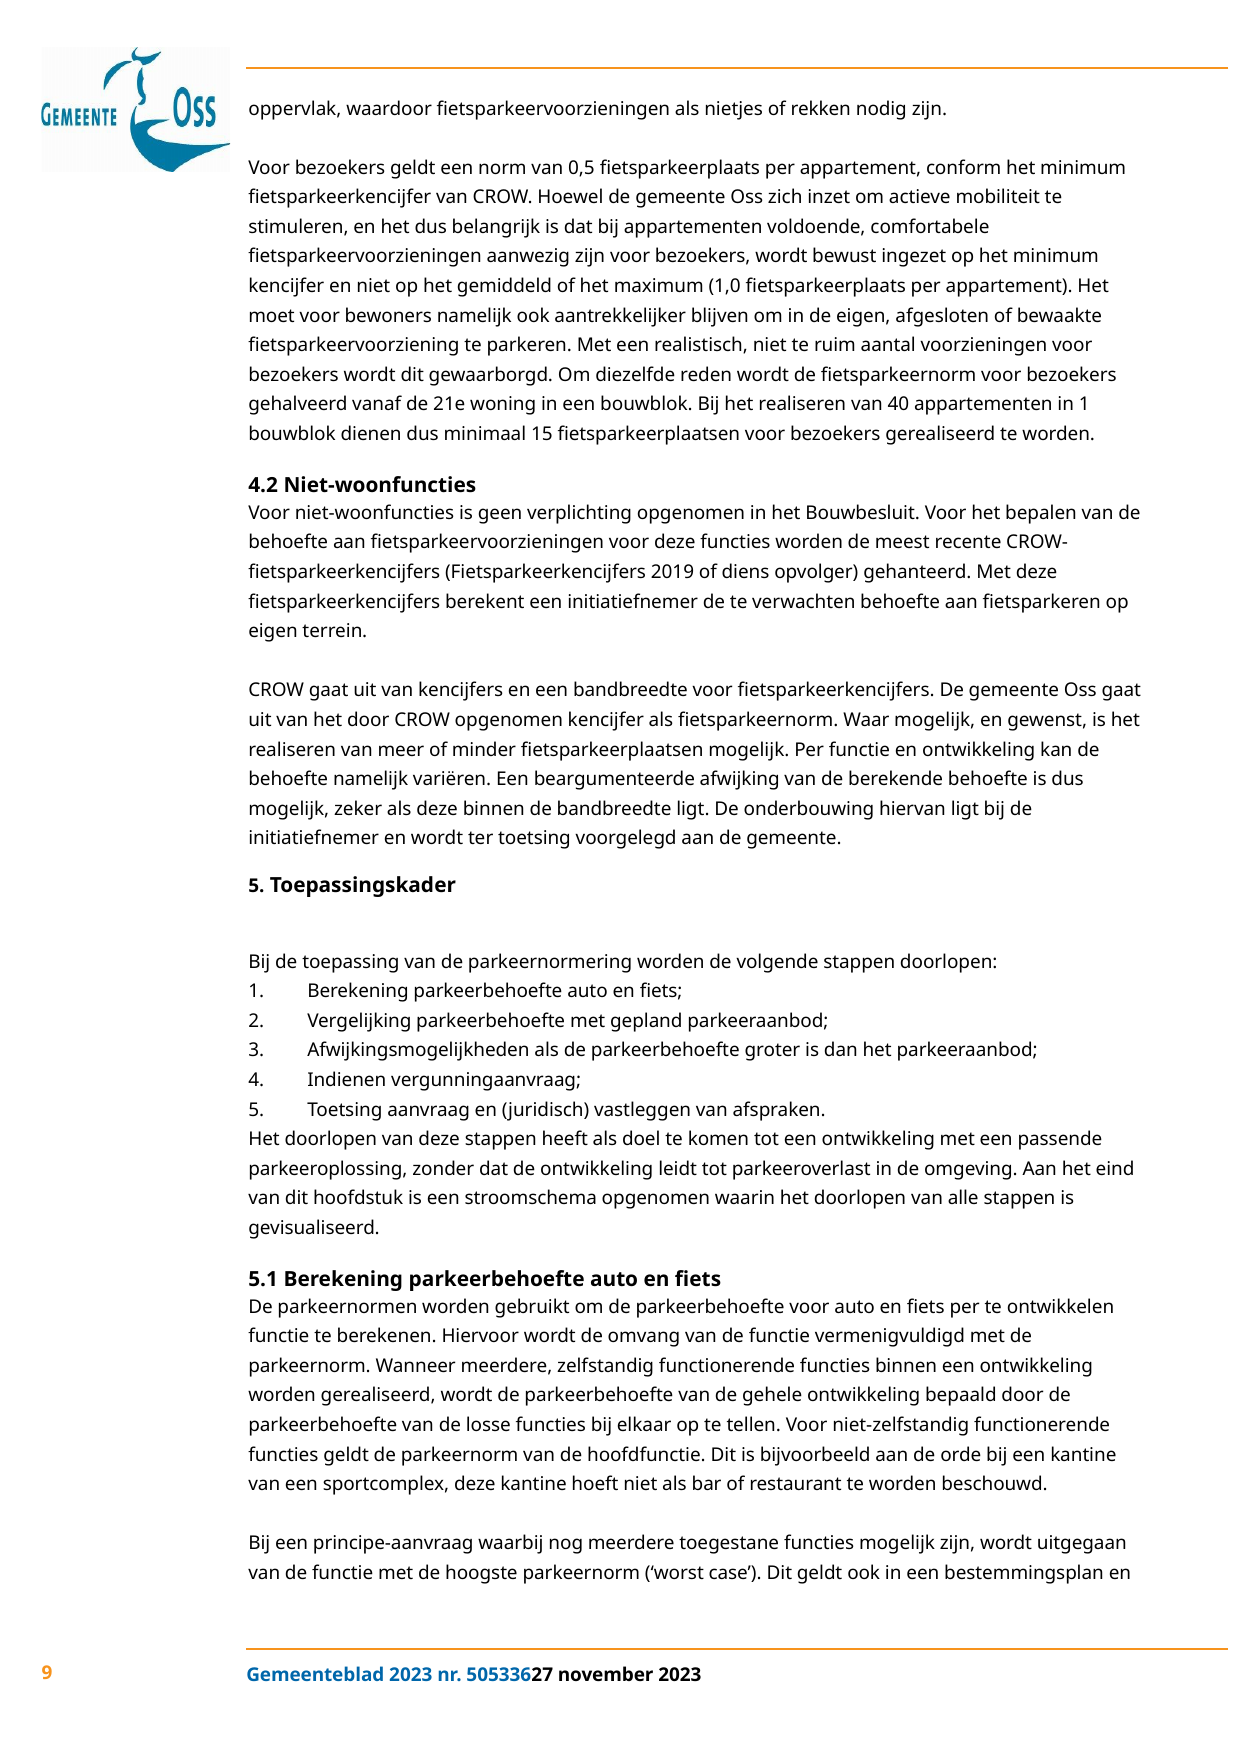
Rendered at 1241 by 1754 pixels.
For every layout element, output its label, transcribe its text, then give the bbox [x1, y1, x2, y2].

text Voor niet-woonfuncties is geen verplichting opgenomen in het Bouwbesluit. Voor het bepalen van de behoefte aan fietsparkeervoorzieningen voor deze functies worden de meest recente CROW-fietsparkeerkencijfers (Fietsparkeerkencijfers 2019 of diens opvolger) gehanteerd. Met deze fietsparkeerkencijfers berekent een initiatiefnemer de te verwachten behoefte aan fietsparkeren op eigen terrein. [248, 499, 1152, 643]
text De parkeernormen worden gebruikt om de parkeerbehoefte voor auto en fiets per te ontwikkelen functie te berekenen. Hiervoor wordt de omvang van de functie vermenigvuldigd met de parkeernorm. Wanneer meerdere, zelfstandig functionerende functies binnen een ontwikkeling worden gerealiseerd, wordt de parkeerbehoefte van de gehele ontwikkeling bepaald door de parkeerbehoefte van de losse functies bij elkaar op te tellen. Voor niet-zelfstandig functionerende functies geldt de parkeernorm van de hoofdfunctie. Dit is bijvoorbeeld aan de orde bij een kantine van een sportcomplex, deze kantine hoeft niet als bar of restaurant te worden beschouwd. [248, 1293, 1152, 1496]
text Voor bezoekers geldt een norm van 0,5 fietsparkeerplaats per appartement, conform het minimum fietsparkeerkencijfer van CROW. Hoewel de gemeente Oss zich inzet om actieve mobiliteit te stimuleren, en het dus belangrijk is dat bij appartementen voldoende, comfortabele fietsparkeervoorzieningen aanwezig zijn voor bezoekers, wordt bewust ingezet op het minimum kencijfer en niet op het gemiddeld of het maximum (1,0 fietsparkeerplaats per appartement). Het moet voor bewoners namelijk ook aantrekkelijker blijven om in de eigen, afgesloten of bewaakte fietsparkeervoorziening te parkeren. Met een realistisch, niet te ruim aantal voorzieningen voor bezoekers wordt dit gewaarborgd. Om diezelfde reden wordt de fietsparkeernorm voor bezoekers gehalveerd vanaf de 21e woning in een bouwblok. Bij het realiseren van 40 appartementen in 1 bouwblok dienen dus minimaal 15 fietsparkeerplaatsen voor bezoekers gerealiseerd te worden. [248, 154, 1152, 446]
list Toetsing aanvraag en (juridisch) vastleggen van afspraken. [248, 1096, 1152, 1121]
text 4.2 Niet-woonfuncties [248, 471, 1152, 499]
text oppervlak, waardoor fietsparkeervoorzieningen als nietjes of rekken nodig zijn. [248, 95, 1152, 121]
text 5. Toepassingskader [248, 870, 1152, 898]
text Bij een principe-aanvraag waarbij nog meerdere toegestane functies mogelijk zijn, wordt uitgegaan van de functie met de hoogste parkeernorm (‘worst case’). Dit geldt ook in een bestemmingsplan en [248, 1529, 1152, 1585]
text Bij de toepassing van de parkeernormering worden de volgende stappen doorlopen: [248, 948, 1152, 973]
list Vergelijking parkeerbehoefte met gepland parkeeraanbod; [248, 1007, 1152, 1033]
list Indienen vergunningaanvraag; [248, 1066, 1152, 1092]
picture [41, 47, 231, 172]
text CROW gaat uit van kencijfers en een bandbreedte voor fietsparkeerkencijfers. De gemeente Oss gaat uit van het door CROW opgenomen kencijfer als fietsparkeernorm. Waar mogelijk, en gewenst, is het realiseren van meer of minder fietsparkeerplaatsen mogelijk. Per functie en ontwikkeling kan de behoefte namelijk variëren. Een beargumenteerde afwijking van de berekende behoefte is dus mogelijk, zeker als deze binnen de bandbreedte ligt. De onderbouwing hiervan ligt bij de initiatiefnemer en wordt ter toetsing voorgelegd aan de gemeente. [248, 677, 1152, 850]
list Berekening parkeerbehoefte auto en fiets; [248, 977, 1152, 1003]
list Afwijkingsmogelijkheden als de parkeerbehoefte groter is dan het parkeeraanbod; [248, 1037, 1152, 1062]
text 5.1 Berekening parkeerbehoefte auto en fiets [248, 1264, 1152, 1293]
text Het doorlopen van deze stappen heeft als doel te komen tot een ontwikkeling met een passende parkeeroplossing, zonder dat de ontwikkeling leidt tot parkeeroverlast in de omgeving. Aan het eind van dit hoofdstuk is een stroomschema opgenomen waarin het doorlopen van alle stappen is gevisualiseerd. [248, 1125, 1152, 1240]
